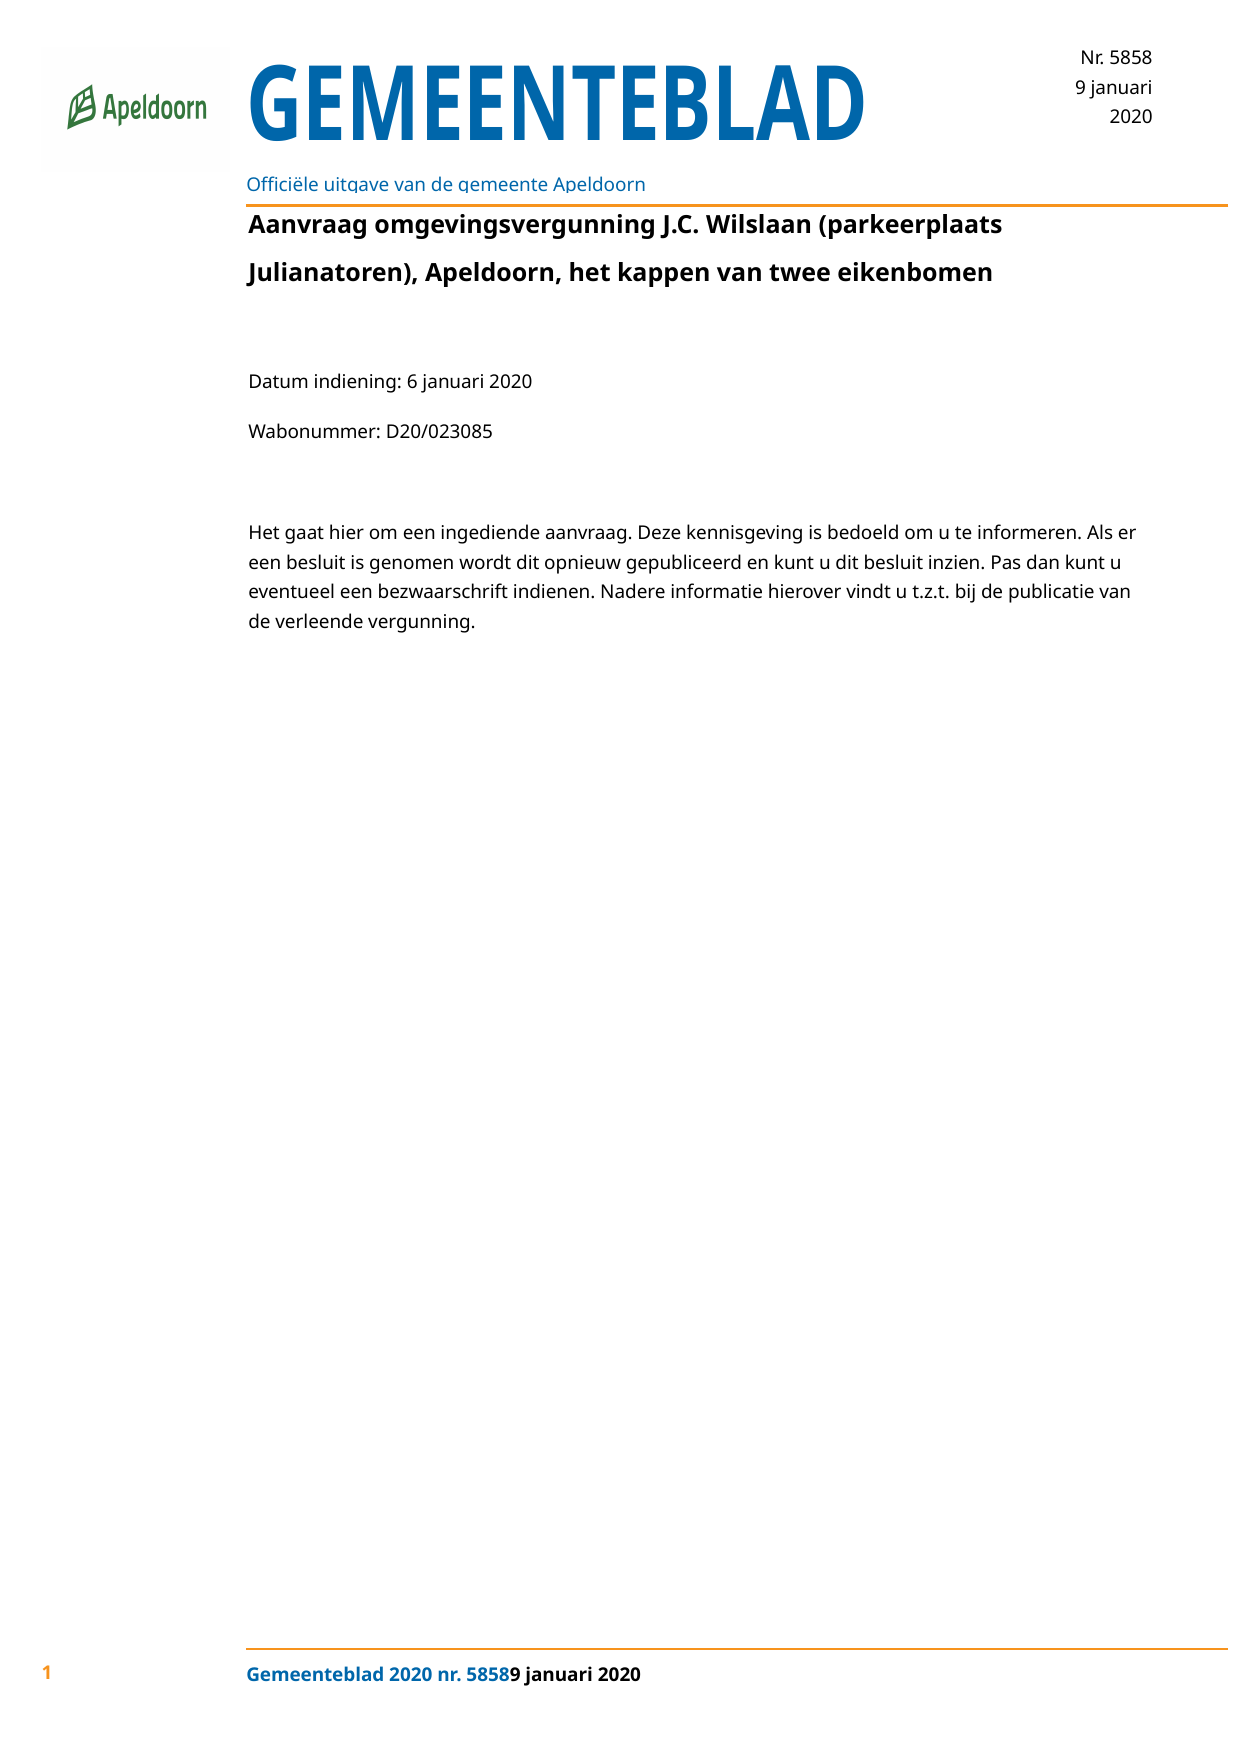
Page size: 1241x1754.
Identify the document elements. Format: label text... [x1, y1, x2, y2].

text Datum indiening: 6 januari 2020 [248, 368, 1152, 394]
text Aanvraag omgevingsvergunning J.C. Wilslaan (parkeerplaats Julianatoren), Apeldoorn, het kappen van twee eikenbomen [248, 207, 1152, 288]
picture [41, 47, 231, 172]
text Het gaat hier om een ingediende aanvraag. Deze kennisgeving is bedoeld om u te informeren. Als er een besluit is genomen wordt dit opnieuw gepubliceerd en kunt u dit besluit inzien. Pas dan kunt u eventueel een bezwaarschrift indienen. Nadere informatie hierover vindt u t.z.t. bij de publicatie van de verleende vergunning. [248, 519, 1152, 634]
text Wabonummer: D20/023085 [248, 419, 1152, 444]
